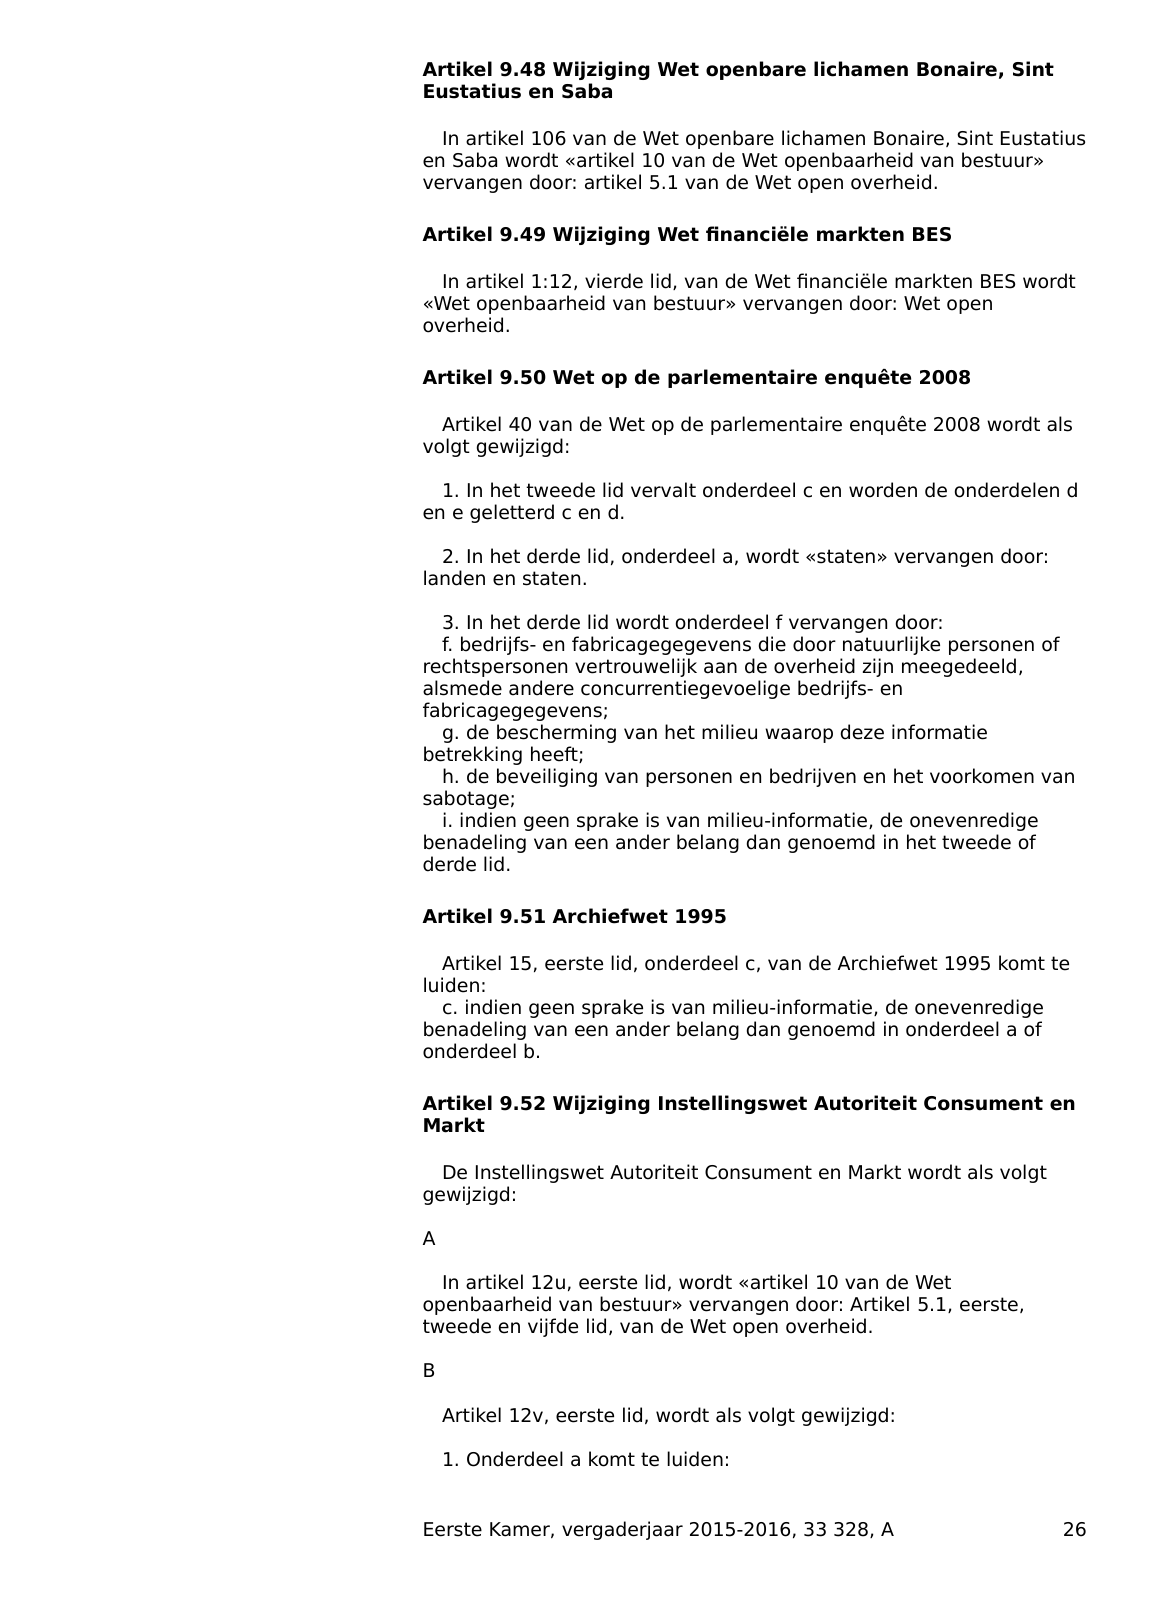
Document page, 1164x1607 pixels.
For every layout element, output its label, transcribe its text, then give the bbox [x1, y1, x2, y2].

subtitle Artikel 9.48 Wijziging Wet openbare lichamen Bonaire, Sint Eustatius en Saba [422, 59, 1087, 103]
text A [422, 1228, 1087, 1250]
text c. indien geen sprake is van milieu-informatie, de onevenredige benadeling van een ander belang dan genoemd in onderdeel a of onderdeel b. [422, 997, 1087, 1063]
text Artikel 40 van de Wet op de parlementaire enquête 2008 wordt als volgt gewijzigd: [422, 414, 1087, 458]
text g. de bescherming van het milieu waarop deze informatie betrekking heeft; [422, 722, 1087, 766]
text i. indien geen sprake is van milieu-informatie, de onevenredige benadeling van een ander belang dan genoemd in het tweede of derde lid. [422, 810, 1087, 876]
text 1. In het tweede lid vervalt onderdeel c en worden de onderdelen d en e geletterd c en d. [422, 480, 1087, 524]
text Artikel 12v, eerste lid, wordt als volgt gewijzigd: [422, 1404, 1087, 1426]
subtitle Artikel 9.49 Wijziging Wet financiële markten BES [422, 224, 1087, 246]
text In artikel 1:12, vierde lid, van de Wet financiële markten BES wordt «Wet openbaarheid van bestuur» vervangen door: Wet open overheid. [422, 271, 1087, 337]
text f. bedrijfs- en fabricagegegevens die door natuurlijke personen of rechtspersonen vertrouwelijk aan de overheid zijn meegedeeld, alsmede andere concurrentiegevoelige bedrijfs- en fabricagegegevens; [422, 634, 1087, 722]
text Artikel 15, eerste lid, onderdeel c, van de Archiefwet 1995 komt te luiden: [422, 953, 1087, 997]
text h. de beveiliging van personen en bedrijven en het voorkomen van sabotage; [422, 766, 1087, 810]
subtitle Artikel 9.50 Wet op de parlementaire enquête 2008 [422, 367, 1087, 389]
text 1. Onderdeel a komt te luiden: [422, 1449, 1087, 1471]
text 3. In het derde lid wordt onderdeel f vervangen door: [422, 612, 1087, 634]
text De Instellingswet Autoriteit Consument en Markt wordt als volgt gewijzigd: [422, 1162, 1087, 1206]
text 2. In het derde lid, onderdeel a, wordt «staten» vervangen door: landen en staten. [422, 546, 1087, 590]
text B [422, 1360, 1087, 1382]
text In artikel 106 van de Wet openbare lichamen Bonaire, Sint Eustatius en Saba wordt «artikel 10 van de Wet openbaarheid van bestuur» vervangen door: artikel 5.1 van de Wet open overheid. [422, 128, 1087, 194]
text In artikel 12u, eerste lid, wordt «artikel 10 van de Wet openbaarheid van bestuur» vervangen door: Artikel 5.1, eerste, tweede en vijfde lid, van de Wet open overheid. [422, 1272, 1087, 1338]
subtitle Artikel 9.51 Archiefwet 1995 [422, 906, 1087, 928]
subtitle Artikel 9.52 Wijziging Instellingswet Autoriteit Consument en Markt [422, 1093, 1087, 1137]
